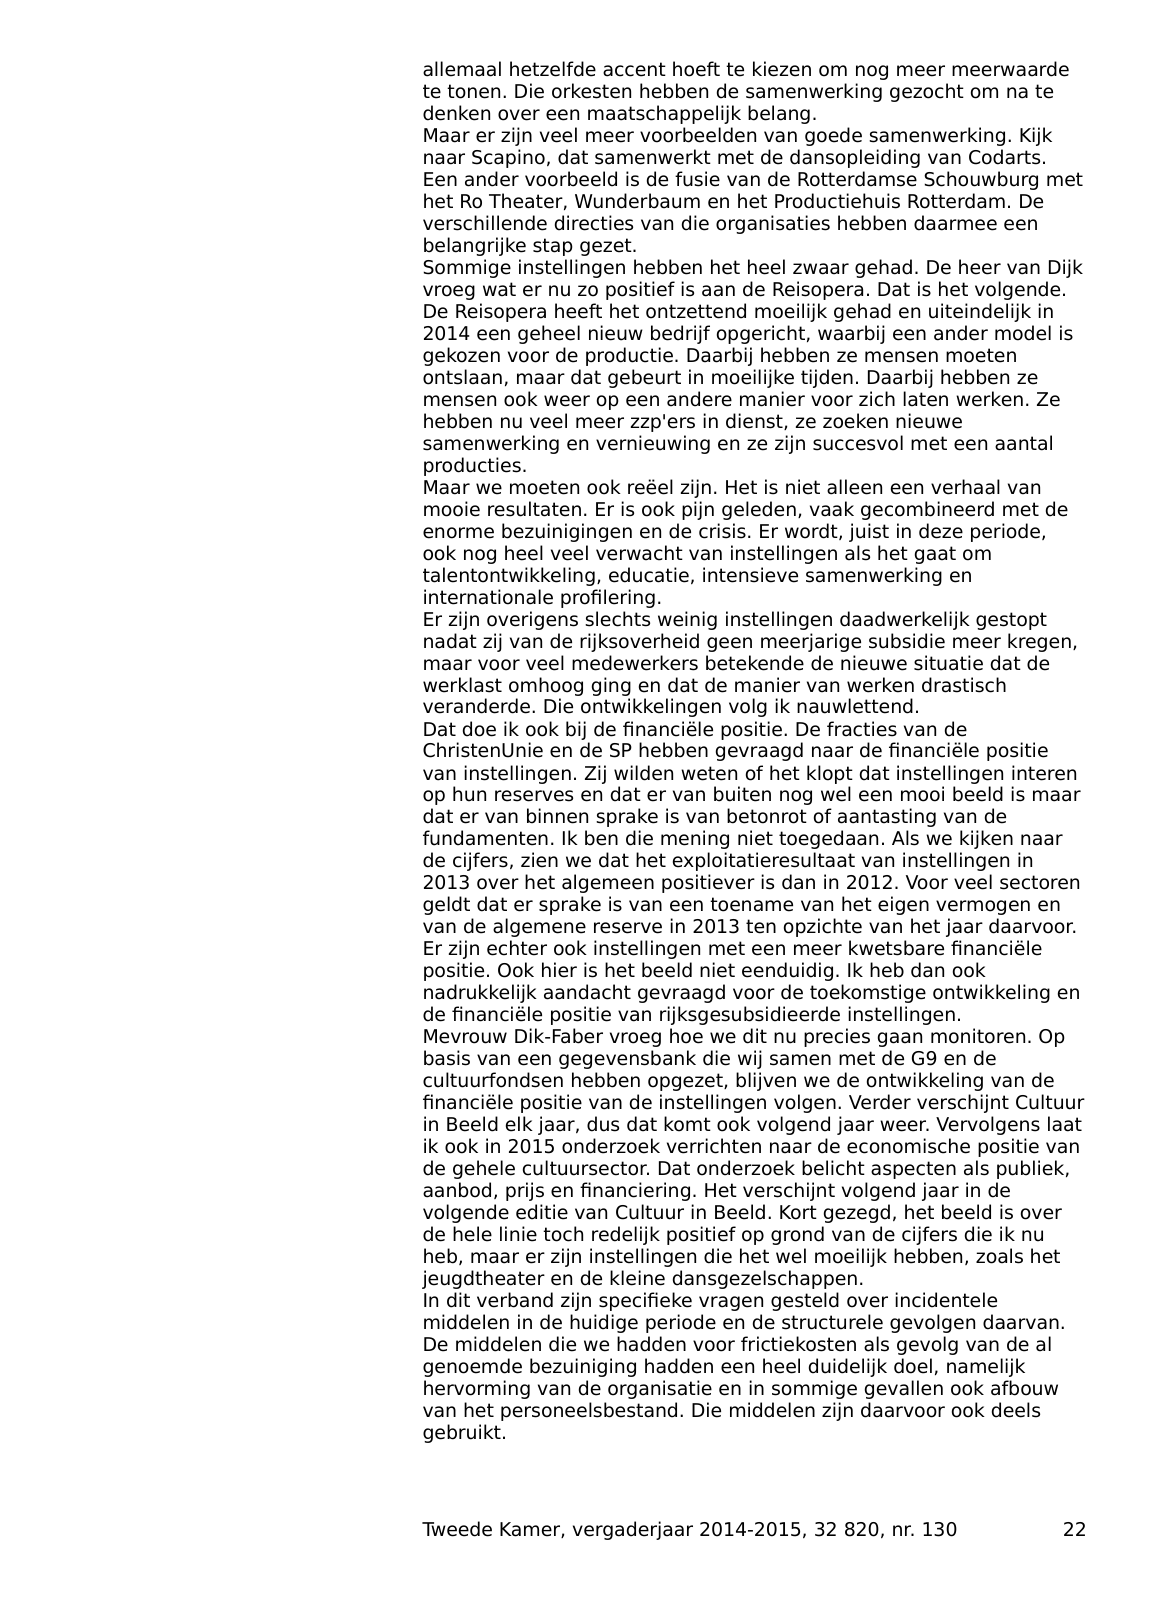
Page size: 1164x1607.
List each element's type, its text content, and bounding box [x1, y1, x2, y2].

text allemaal hetzelfde accent hoeft te kiezen om nog meer meerwaarde te tonen. Die orkesten hebben de samenwerking gezocht om na te denken over een maatschappelijk belang. [422, 59, 1087, 125]
text In dit verband zijn specifieke vragen gesteld over incidentele middelen in de huidige periode en de structurele gevolgen daarvan. De middelen die we hadden voor frictiekosten als gevolg van de al genoemde bezuiniging hadden een heel duidelijk doel, namelijk hervorming van de organisatie en in sommige gevallen ook afbouw van het personeelsbestand. Die middelen zijn daarvoor ook deels gebruikt. [422, 1290, 1087, 1444]
text Er zijn echter ook instellingen met een meer kwetsbare financiële positie. Ook hier is het beeld niet eenduidig. Ik heb dan ook nadrukkelijk aandacht gevraagd voor de toekomstige ontwikkeling en de financiële positie van rijksgesubsidieerde instellingen. [422, 938, 1087, 1026]
text Maar er zijn veel meer voorbeelden van goede samenwerking. Kijk naar Scapino, dat samenwerkt met de dansopleiding van Codarts. Een ander voorbeeld is de fusie van de Rotterdamse Schouwburg met het Ro Theater, Wunderbaum en het Productiehuis Rotterdam. De verschillende directies van die organisaties hebben daarmee een belangrijke stap gezet. [422, 125, 1087, 257]
text Dat doe ik ook bij de financiële positie. De fracties van de ChristenUnie en de SP hebben gevraagd naar de financiële positie van instellingen. Zij wilden weten of het klopt dat instellingen interen op hun reserves en dat er van buiten nog wel een mooi beeld is maar dat er van binnen sprake is van betonrot of aantasting van de fundamenten. Ik ben die mening niet toegedaan. Als we kijken naar de cijfers, zien we dat het exploitatieresultaat van instellingen in 2013 over het algemeen positiever is dan in 2012. Voor veel sectoren geldt dat er sprake is van een toename van het eigen vermogen en van de algemene reserve in 2013 ten opzichte van het jaar daarvoor. [422, 718, 1087, 938]
text Sommige instellingen hebben het heel zwaar gehad. De heer van Dijk vroeg wat er nu zo positief is aan de Reisopera. Dat is het volgende. De Reisopera heeft het ontzettend moeilijk gehad en uiteindelijk in 2014 een geheel nieuw bedrijf opgericht, waarbij een ander model is gekozen voor de productie. Daarbij hebben ze mensen moeten ontslaan, maar dat gebeurt in moeilijke tijden. Daarbij hebben ze mensen ook weer op een andere manier voor zich laten werken. Ze hebben nu veel meer zzp'ers in dienst, ze zoeken nieuwe samenwerking en vernieuwing en ze zijn succesvol met een aantal producties. [422, 257, 1087, 477]
text Maar we moeten ook reëel zijn. Het is niet alleen een verhaal van mooie resultaten. Er is ook pijn geleden, vaak gecombineerd met de enorme bezuinigingen en de crisis. Er wordt, juist in deze periode, ook nog heel veel verwacht van instellingen als het gaat om talentontwikkeling, educatie, intensieve samenwerking en internationale profilering. [422, 477, 1087, 608]
text Er zijn overigens slechts weinig instellingen daadwerkelijk gestopt nadat zij van de rijksoverheid geen meerjarige subsidie meer kregen, maar voor veel medewerkers betekende de nieuwe situatie dat de werklast omhoog ging en dat de manier van werken drastisch veranderde. Die ontwikkelingen volg ik nauwlettend. [422, 608, 1087, 718]
text Mevrouw Dik-Faber vroeg hoe we dit nu precies gaan monitoren. Op basis van een gegevensbank die wij samen met de G9 en de cultuurfondsen hebben opgezet, blijven we de ontwikkeling van de financiële positie van de instellingen volgen. Verder verschijnt Cultuur in Beeld elk jaar, dus dat komt ook volgend jaar weer. Vervolgens laat ik ook in 2015 onderzoek verrichten naar de economische positie van de gehele cultuursector. Dat onderzoek belicht aspecten als publiek, aanbod, prijs en financiering. Het verschijnt volgend jaar in de volgende editie van Cultuur in Beeld. Kort gezegd, het beeld is over de hele linie toch redelijk positief op grond van de cijfers die ik nu heb, maar er zijn instellingen die het wel moeilijk hebben, zoals het jeugdtheater en de kleine dansgezelschappen. [422, 1026, 1087, 1290]
